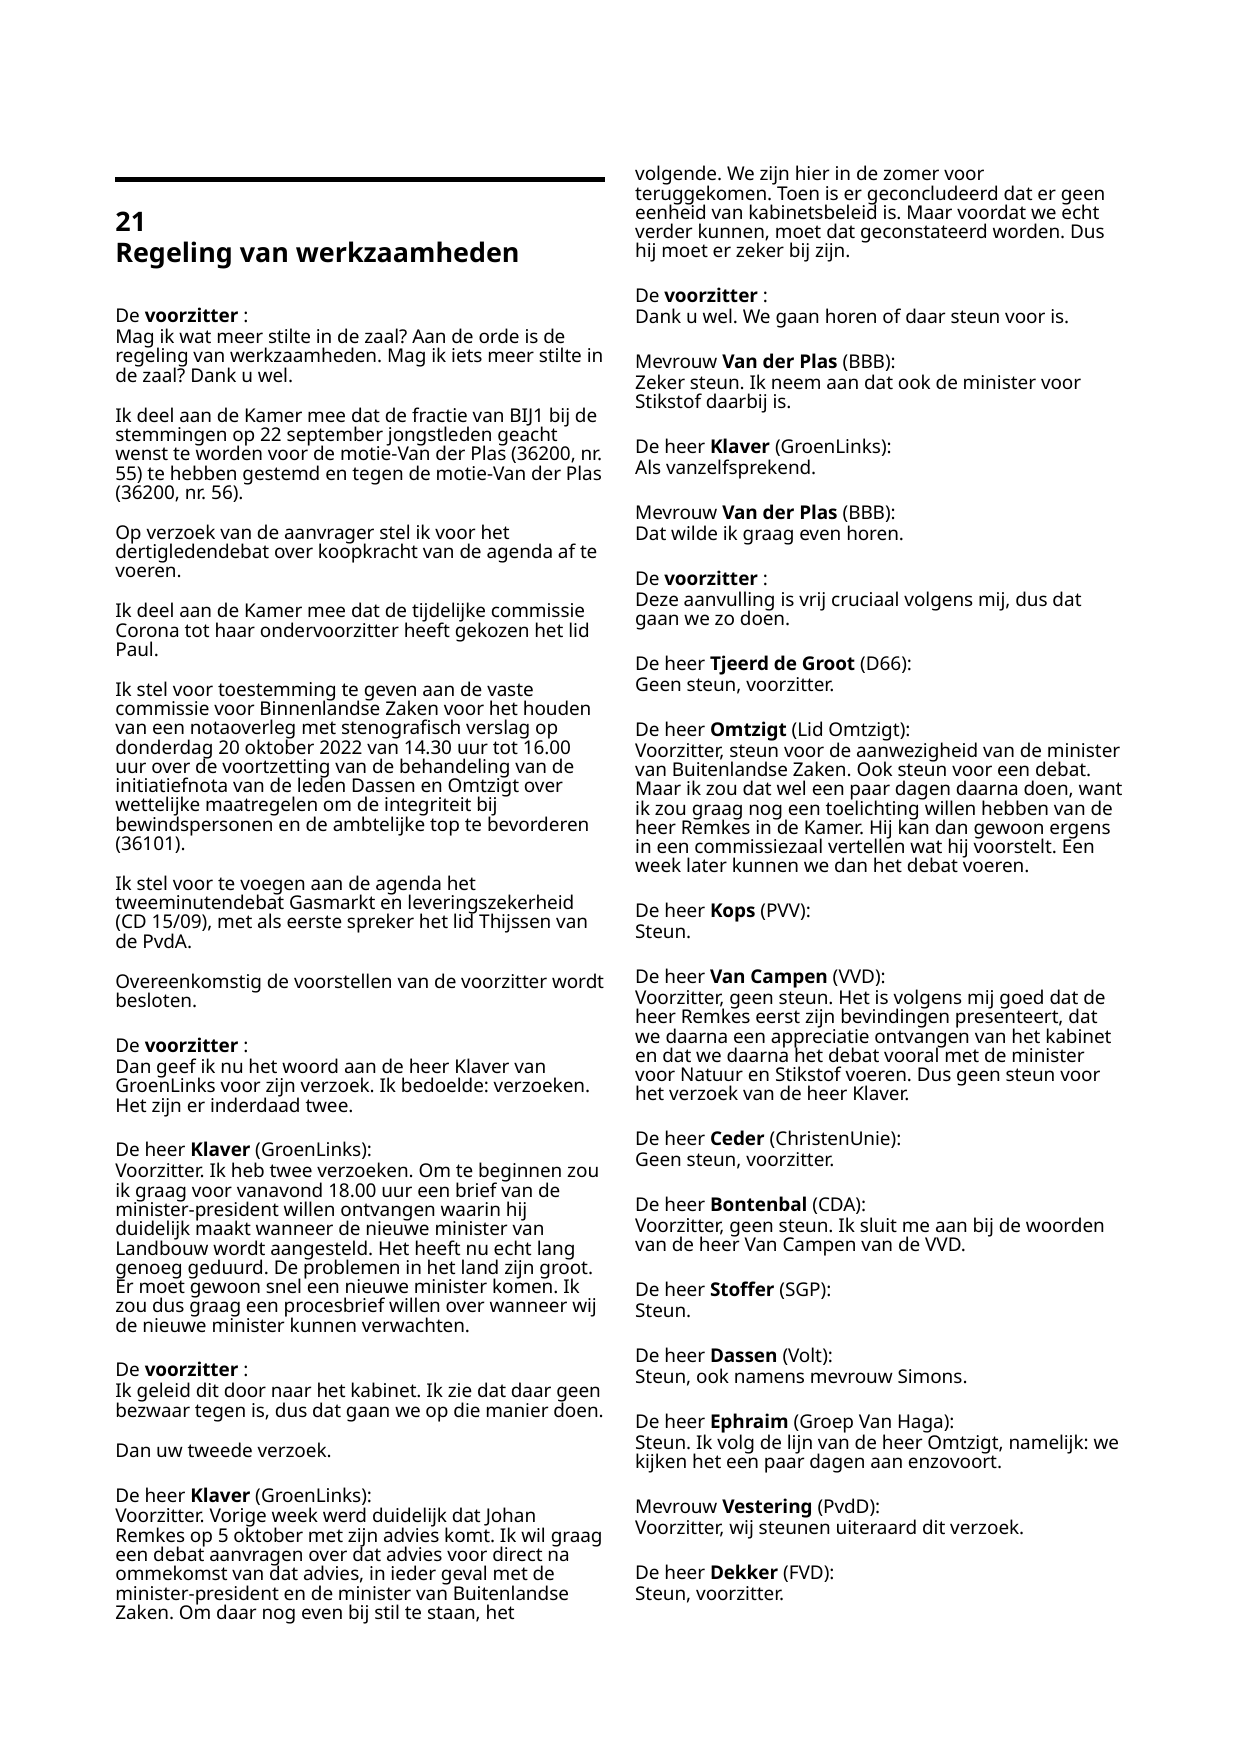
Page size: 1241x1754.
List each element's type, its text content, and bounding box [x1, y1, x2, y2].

text Voorzitter, geen steun. Ik sluit me aan bij de woorden van de heer Van Campen van de VVD. [635, 1217, 1125, 1256]
text Mevrouw Vestering (PvdD): [635, 1493, 1125, 1519]
text Ik stel voor te voegen aan de agenda het tweeminutendebat Gasmarkt en leveringszekerheid (CD 15/09), met als eerste spreker het lid Thijssen van de PvdA. [115, 875, 605, 952]
text De heer Klaver (GroenLinks): [115, 1137, 605, 1162]
text De heer Omtzigt (Lid Omtzigt): [635, 716, 1125, 742]
text Overeenkomstig de voorstellen van de voorzitter wordt besloten. [115, 973, 605, 1011]
text De voorzitter : [635, 565, 1125, 591]
text Steun, voorzitter. [635, 1585, 1125, 1604]
text Als vanzelfsprekend. [635, 459, 1125, 478]
text Voorzitter, geen steun. Het is volgens mij goed dat de heer Remkes eerst zijn bevindingen presenteert, dat we daarna een appreciatie ontvangen van het kabinet en dat we daarna het debat vooral met de minister voor Natuur en Stikstof voeren. Dus geen steun voor het verzoek van de heer Klaver. [635, 989, 1125, 1105]
text De heer Ephraim (Groep Van Haga): [635, 1408, 1125, 1434]
text Deze aanvulling is vrij cruciaal volgens mij, dus dat gaan we zo doen. [635, 591, 1125, 629]
text De heer Kops (PVV): [635, 897, 1125, 923]
text Dat wilde ik graag even horen. [635, 525, 1125, 544]
text De voorzitter : [115, 302, 605, 328]
text De heer Klaver (GroenLinks): [635, 433, 1125, 459]
text Geen steun, voorzitter. [635, 676, 1125, 695]
text Voorzitter, steun voor de aanwezigheid van de minister van Buitenlandse Zaken. Ook steun voor een debat. Maar ik zou dat wel een paar dagen daarna doen, want ik zou graag nog een toelichting willen hebben van de heer Remkes in de Kamer. Hij kan dan gewoon ergens in een commissiezaal vertellen wat hij voorstelt. Een week later kunnen we dan het debat voeren. [635, 742, 1125, 877]
text Voorzitter. Vorige week werd duidelijk dat Johan Remkes op 5 oktober met zijn advies komt. Ik wil graag een debat aanvragen over dat advies voor direct na ommekomst van dat advies, in ieder geval met de minister-president en de minister van Buitenlandse Zaken. Om daar nog even bij stil te staan, het [115, 1507, 605, 1623]
text Steun, ook namens mevrouw Simons. [635, 1368, 1125, 1387]
text De voorzitter : [115, 1357, 605, 1382]
text De heer Bontenbal (CDA): [635, 1191, 1125, 1217]
text Steun. Ik volg de lijn van de heer Omtzigt, namelijk: we kijken het een paar dagen aan enzovoort. [635, 1434, 1125, 1472]
text De heer Ceder (ChristenUnie): [635, 1126, 1125, 1151]
text Dan uw tweede verzoek. [115, 1442, 605, 1461]
text Ik deel aan de Kamer mee dat de fractie van BIJ1 bij de stemmingen op 22 september jongstleden geacht wenst te worden voor de motie-Van der Plas (36200, nr. 55) te hebben gestemd en tegen de motie-Van der Plas (36200, nr. 56). [115, 407, 605, 503]
text Voorzitter, wij steunen uiteraard dit verzoek. [635, 1519, 1125, 1538]
text Mag ik wat meer stilte in de zaal? Aan de orde is de regeling van werkzaamheden. Mag ik iets meer stilte in de zaal? Dank u wel. [115, 328, 605, 386]
text De heer Dassen (Volt): [635, 1342, 1125, 1368]
text Regeling van werkzaamheden [115, 239, 605, 283]
text De heer Stoffer (SGP): [635, 1276, 1125, 1302]
text Voorzitter. Ik heb twee verzoeken. Om te beginnen zou ik graag voor vanavond 18.00 uur een brief van de minister-president willen ontvangen waarin hij duidelijk maakt wanneer de nieuwe minister van Landbouw wordt aangesteld. Het heeft nu echt lang genoeg geduurd. De problemen in het land zijn groot. Er moet gewoon snel een nieuwe minister komen. Ik zou dus graag een procesbrief willen over wanneer wij de nieuwe minister kunnen verwachten. [115, 1162, 605, 1336]
text Op verzoek van de aanvrager stel ik voor het dertigledendebat over koopkracht van de agenda af te voeren. [115, 524, 605, 582]
text De voorzitter : [115, 1032, 605, 1058]
text Dan geef ik nu het woord aan de heer Klaver van GroenLinks voor zijn verzoek. Ik bedoelde: verzoeken. Het zijn er inderdaad twee. [115, 1058, 605, 1116]
text De heer Tjeerd de Groot (D66): [635, 650, 1125, 676]
text volgende. We zijn hier in de zomer voor teruggekomen. Toen is er geconcludeerd dat er geen eenheid van kabinetsbeleid is. Maar voordat we echt verder kunnen, moet dat geconstateerd worden. Dus hij moet er zeker bij zijn. [635, 165, 1125, 262]
text Mevrouw Van der Plas (BBB): [635, 499, 1125, 525]
text Mevrouw Van der Plas (BBB): [635, 348, 1125, 374]
text De heer Klaver (GroenLinks): [115, 1482, 605, 1507]
text Zeker steun. Ik neem aan dat ook de minister voor Stikstof daarbij is. [635, 374, 1125, 413]
text Steun. [635, 923, 1125, 942]
text De heer Van Campen (VVD): [635, 963, 1125, 989]
text Geen steun, voorzitter. [635, 1151, 1125, 1171]
text Steun. [635, 1302, 1125, 1321]
text Ik stel voor toestemming te geven aan de vaste commissie voor Binnenlandse Zaken voor het houden van een notaoverleg met stenografisch verslag op donderdag 20 oktober 2022 van 14.30 uur tot 16.00 uur over de voortzetting van de behandeling van de initiatiefnota van de leden Dassen en Omtzigt over wettelijke maatregelen om de integriteit bij bewindspersonen en de ambtelijke top te bevorderen (36101). [115, 681, 605, 854]
text Dank u wel. We gaan horen of daar steun voor is. [635, 308, 1125, 327]
text De heer Dekker (FVD): [635, 1559, 1125, 1585]
text 21 [115, 203, 605, 239]
text De voorzitter : [635, 282, 1125, 308]
text Ik geleid dit door naar het kabinet. Ik zie dat daar geen bezwaar tegen is, dus dat gaan we op die manier doen. [115, 1382, 605, 1421]
text Ik deel aan de Kamer mee dat de tijdelijke commissie Corona tot haar ondervoorzitter heeft gekozen het lid Paul. [115, 602, 605, 660]
